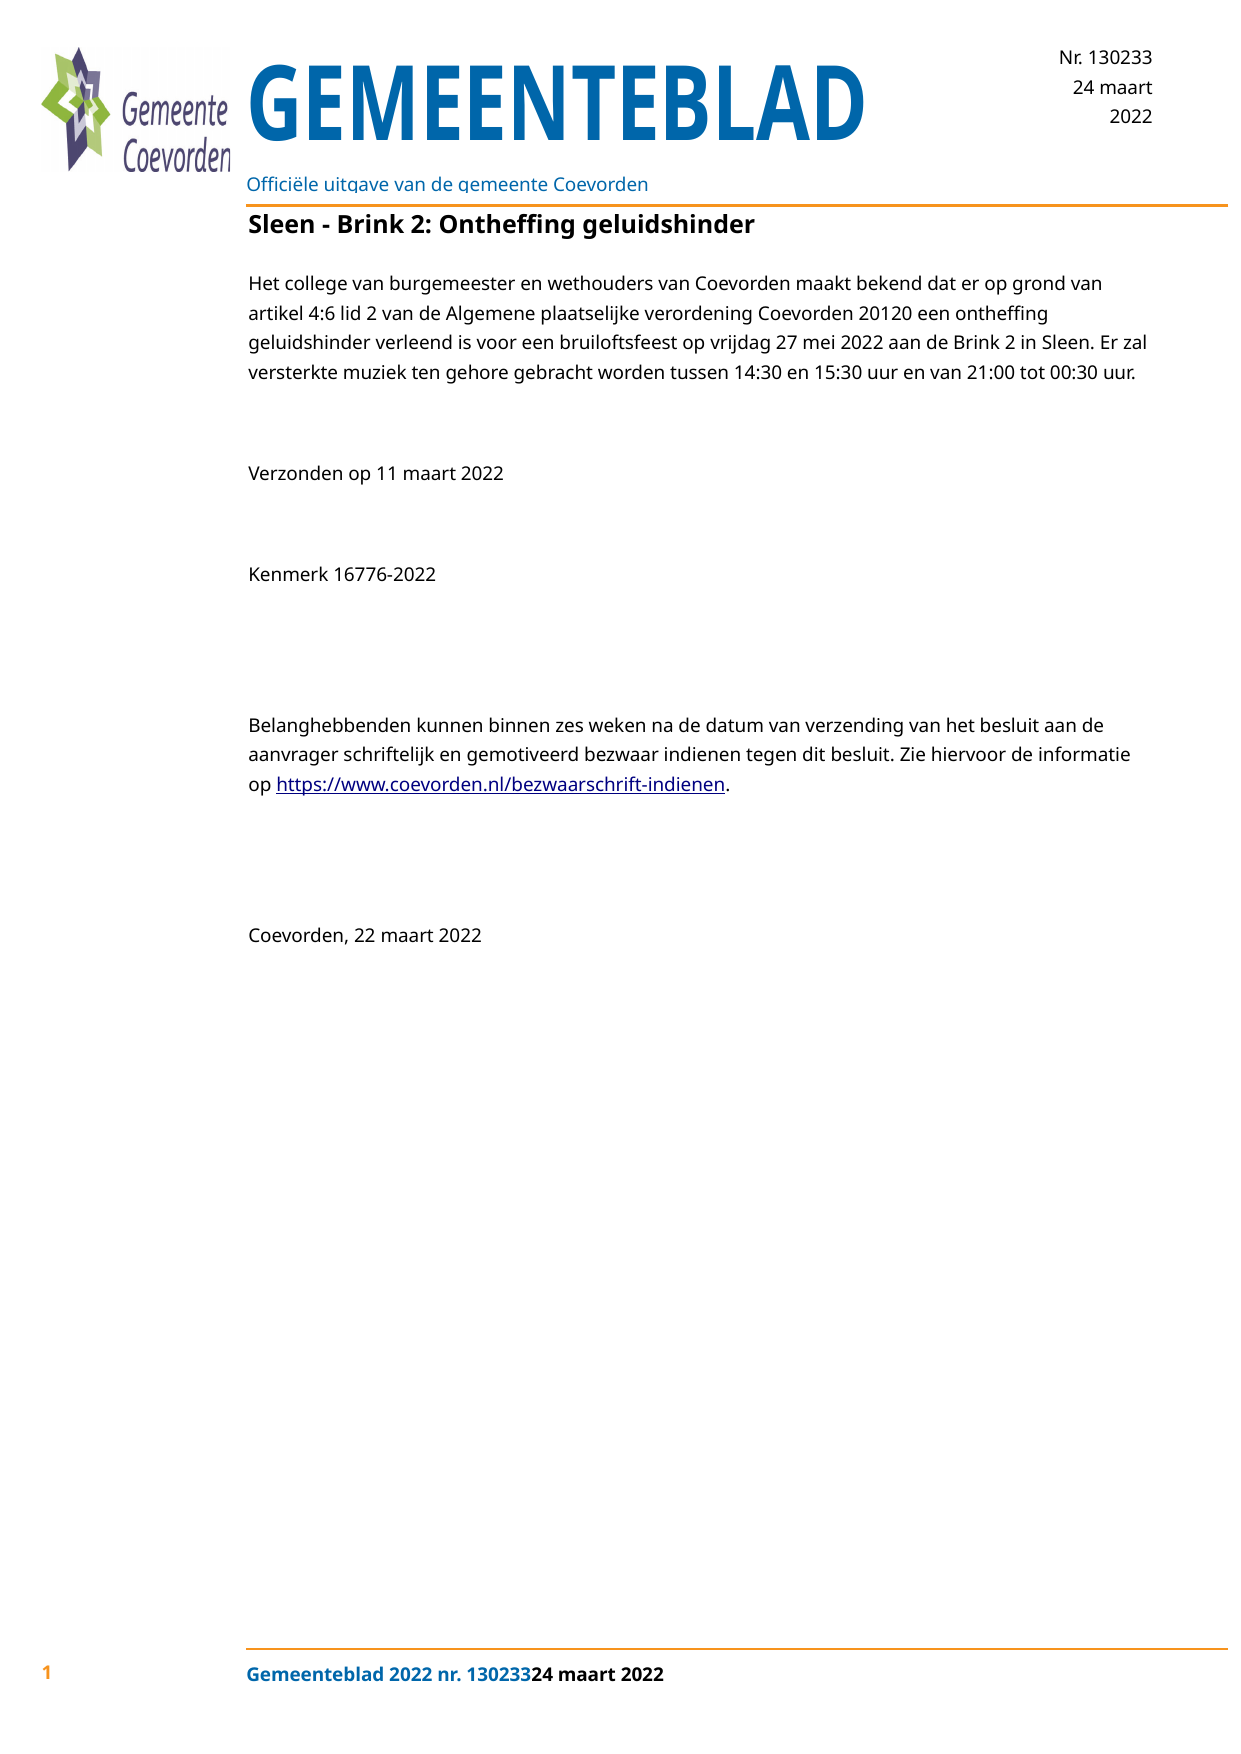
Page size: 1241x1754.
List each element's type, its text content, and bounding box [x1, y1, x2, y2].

picture [41, 47, 231, 172]
text Het college van burgemeester en wethouders van Coevorden maakt bekend dat er op grond van artikel 4:6 lid 2 van de Algemene plaatselijke verordening Coevorden 20120 een ontheffing geluidshinder verleend is voor een bruiloftsfeest op vrijdag 27 mei 2022 aan de Brink 2 in Sleen. Er zal versterkte muziek ten gehore gebracht worden tussen 14:30 en 15:30 uur en van 21:00 tot 00:30 uur. [248, 270, 1152, 385]
text Coevorden, 22 maart 2022 [248, 922, 1152, 948]
text Verzonden op 11 maart 2022 [248, 460, 1152, 486]
text Sleen - Brink 2: Ontheffing geluidshinder [248, 207, 1152, 241]
text Kenmerk 16776-2022 [248, 561, 1152, 586]
text Belanghebbenden kunnen binnen zes weken na de datum van verzending van het besluit aan de aanvrager schriftelijk en gemotiveerd bezwaar indienen tegen dit besluit. Zie hiervoor de informatie op https://www.coevorden.nl/bezwaarschrift-indienen. [248, 712, 1152, 797]
